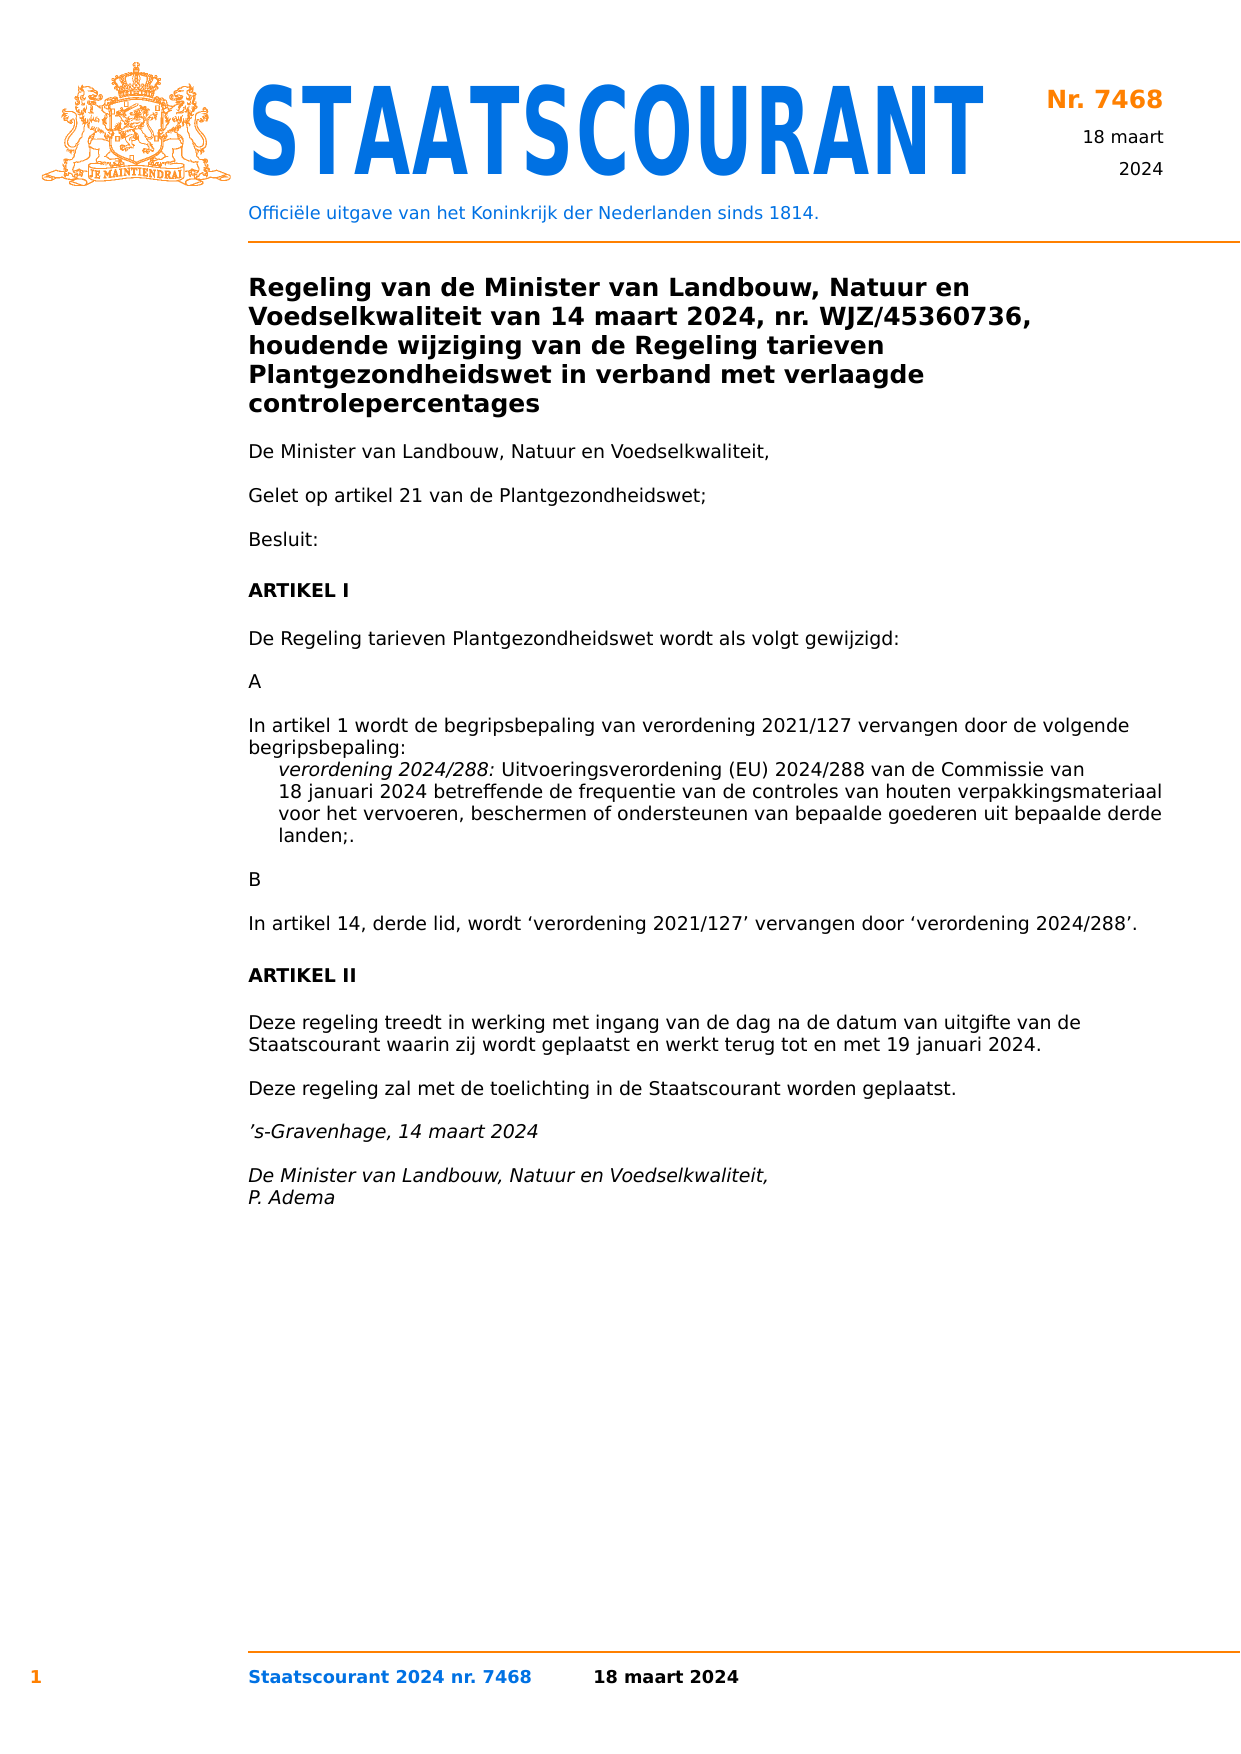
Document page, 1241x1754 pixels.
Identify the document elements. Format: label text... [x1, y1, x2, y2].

table_cell 2024 [998, 153, 1240, 203]
table_header Nr. 7468 [998, 62, 1240, 121]
text Gelet op artikel 21 van de Plantgezondheidswet; [248, 484, 1163, 507]
text ’s-Gravenhage, 14 maart 2024 [248, 1121, 1163, 1143]
text De Minister van Landbouw, Natuur en Voedselkwaliteit, [248, 441, 1163, 463]
text verordening 2024/288: Uitvoeringsverordening (EU) 2024/288 van de Commissie van 18 januari 2024 betreffende de frequentie van de controles van houten verpakkingsmateriaal voor het vervoeren, beschermen of ondersteunen van bepaalde goederen uit bepaalde derde landen;. [278, 759, 1163, 847]
text In artikel 14, derde lid, wordt ‘verordening 2021/127’ vervangen door ‘verordening 2024/288’. [248, 913, 1163, 935]
text De Minister van Landbouw, Natuur en Voedselkwaliteit, P. Adema [248, 1165, 1163, 1209]
table_header [25, 62, 248, 241]
table_header STAATSCOURANT [248, 62, 998, 203]
table_cell Officiële uitgave van het Koninkrijk der Nederlanden sinds 1814. [248, 203, 1240, 241]
text B [248, 869, 1163, 891]
text Besluit: [248, 528, 1163, 550]
picture [41, 62, 231, 186]
text De Regeling tarieven Plantgezondheidswet wordt als volgt gewijzigd: [248, 627, 1163, 649]
subtitle Regeling van de Minister van Landbouw, Natuur en Voedselkwaliteit van 14 maart 2024, nr. WJZ/45360736, houdende wijziging van de Regeling tarieven Plantgezondheidswet in verband met verlaagde controlepercentages [248, 273, 1163, 419]
text A [248, 671, 1163, 693]
text Deze regeling zal met de toelichting in de Staatscourant worden geplaatst. [248, 1077, 1163, 1099]
subtitle ARTIKEL II [248, 965, 1163, 987]
table_cell 18 maart [998, 121, 1240, 153]
text In artikel 1 wordt de begripsbepaling van verordening 2021/127 vervangen door de volgende begripsbepaling: [248, 715, 1163, 759]
subtitle ARTIKEL I [248, 580, 1163, 602]
text Deze regeling treedt in werking met ingang van de dag na de datum van uitgifte van de Staatscourant waarin zij wordt geplaatst en werkt terug tot en met 19 januari 2024. [248, 1012, 1163, 1056]
